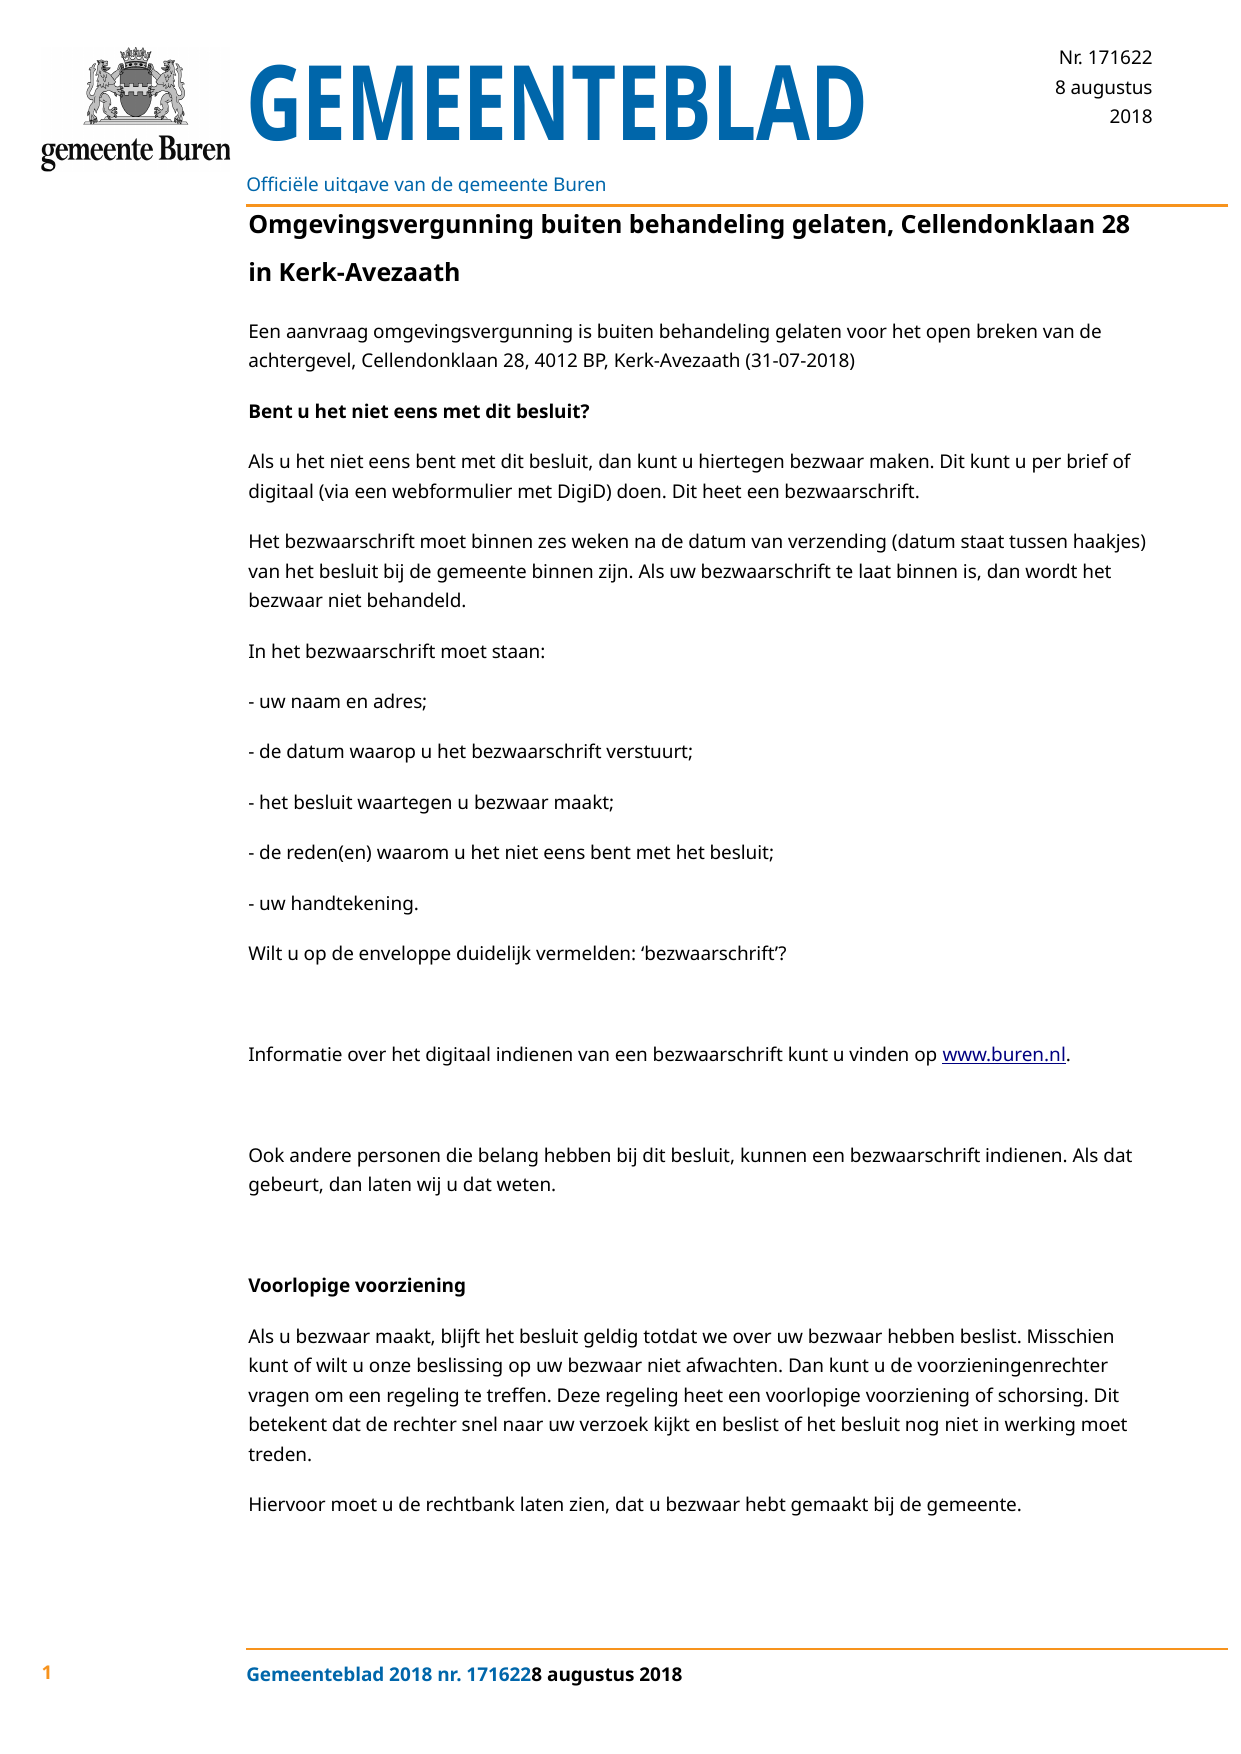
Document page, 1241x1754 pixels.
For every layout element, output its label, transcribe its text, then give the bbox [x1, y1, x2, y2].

text Het bezwaarschrift moet binnen zes weken na de datum van verzending (datum staat tussen haakjes) van het besluit bij de gemeente binnen zijn. Als uw bezwaarschrift te laat binnen is, dan wordt het bezwaar niet behandeld. [248, 528, 1152, 613]
text Als u bezwaar maakt, blijft het besluit geldig totdat we over uw bezwaar hebben beslist. Misschien kunt of wilt u onze beslissing op uw bezwaar niet afwachten. Dan kunt u de voorzieningenrechter vragen om een regeling te treffen. Deze regeling heet een voorlopige voorziening of schorsing. Dit betekent dat de rechter snel naar uw verzoek kijkt en beslist of het besluit nog niet in werking moet treden. [248, 1323, 1152, 1467]
text In het bezwaarschrift moet staan: [248, 638, 1152, 664]
text - uw naam en adres; [248, 688, 1152, 714]
text Bent u het niet eens met dit besluit? [248, 398, 1152, 424]
text Informatie over het digitaal indienen van een bezwaarschrift kunt u vinden op www.buren.nl. [248, 1041, 1152, 1067]
text - de reden(en) waarom u het niet eens bent met het besluit; [248, 839, 1152, 865]
text Ook andere personen die belang hebben bij dit besluit, kunnen een bezwaarschrift indienen. Als dat gebeurt, dan laten wij u dat weten. [248, 1142, 1152, 1197]
text Hiervoor moet u de rechtbank laten zien, dat u bezwaar hebt gemaakt bij de gemeente. [248, 1492, 1152, 1517]
text Als u het niet eens bent met dit besluit, dan kunt u hiertegen bezwaar maken. Dit kunt u per brief of digitaal (via een webformulier met DigiD) doen. Dit heet een bezwaarschrift. [248, 448, 1152, 504]
text Omgevingsvergunning buiten behandeling gelaten, Cellendonklaan 28 in Kerk-Avezaath [248, 207, 1152, 288]
picture [41, 47, 231, 172]
text - het besluit waartegen u bezwaar maakt; [248, 789, 1152, 815]
text - uw handtekening. [248, 890, 1152, 916]
text Wilt u op de enveloppe duidelijk vermelden: ‘bezwaarschrift’? [248, 940, 1152, 966]
text Een aanvraag omgevingsvergunning is buiten behandeling gelaten voor het open breken van de achtergevel, Cellendonklaan 28, 4012 BP, Kerk-Avezaath (31-07-2018) [248, 318, 1152, 373]
text - de datum waarop u het bezwaarschrift verstuurt; [248, 739, 1152, 764]
text Voorlopige voorziening [248, 1272, 1152, 1298]
